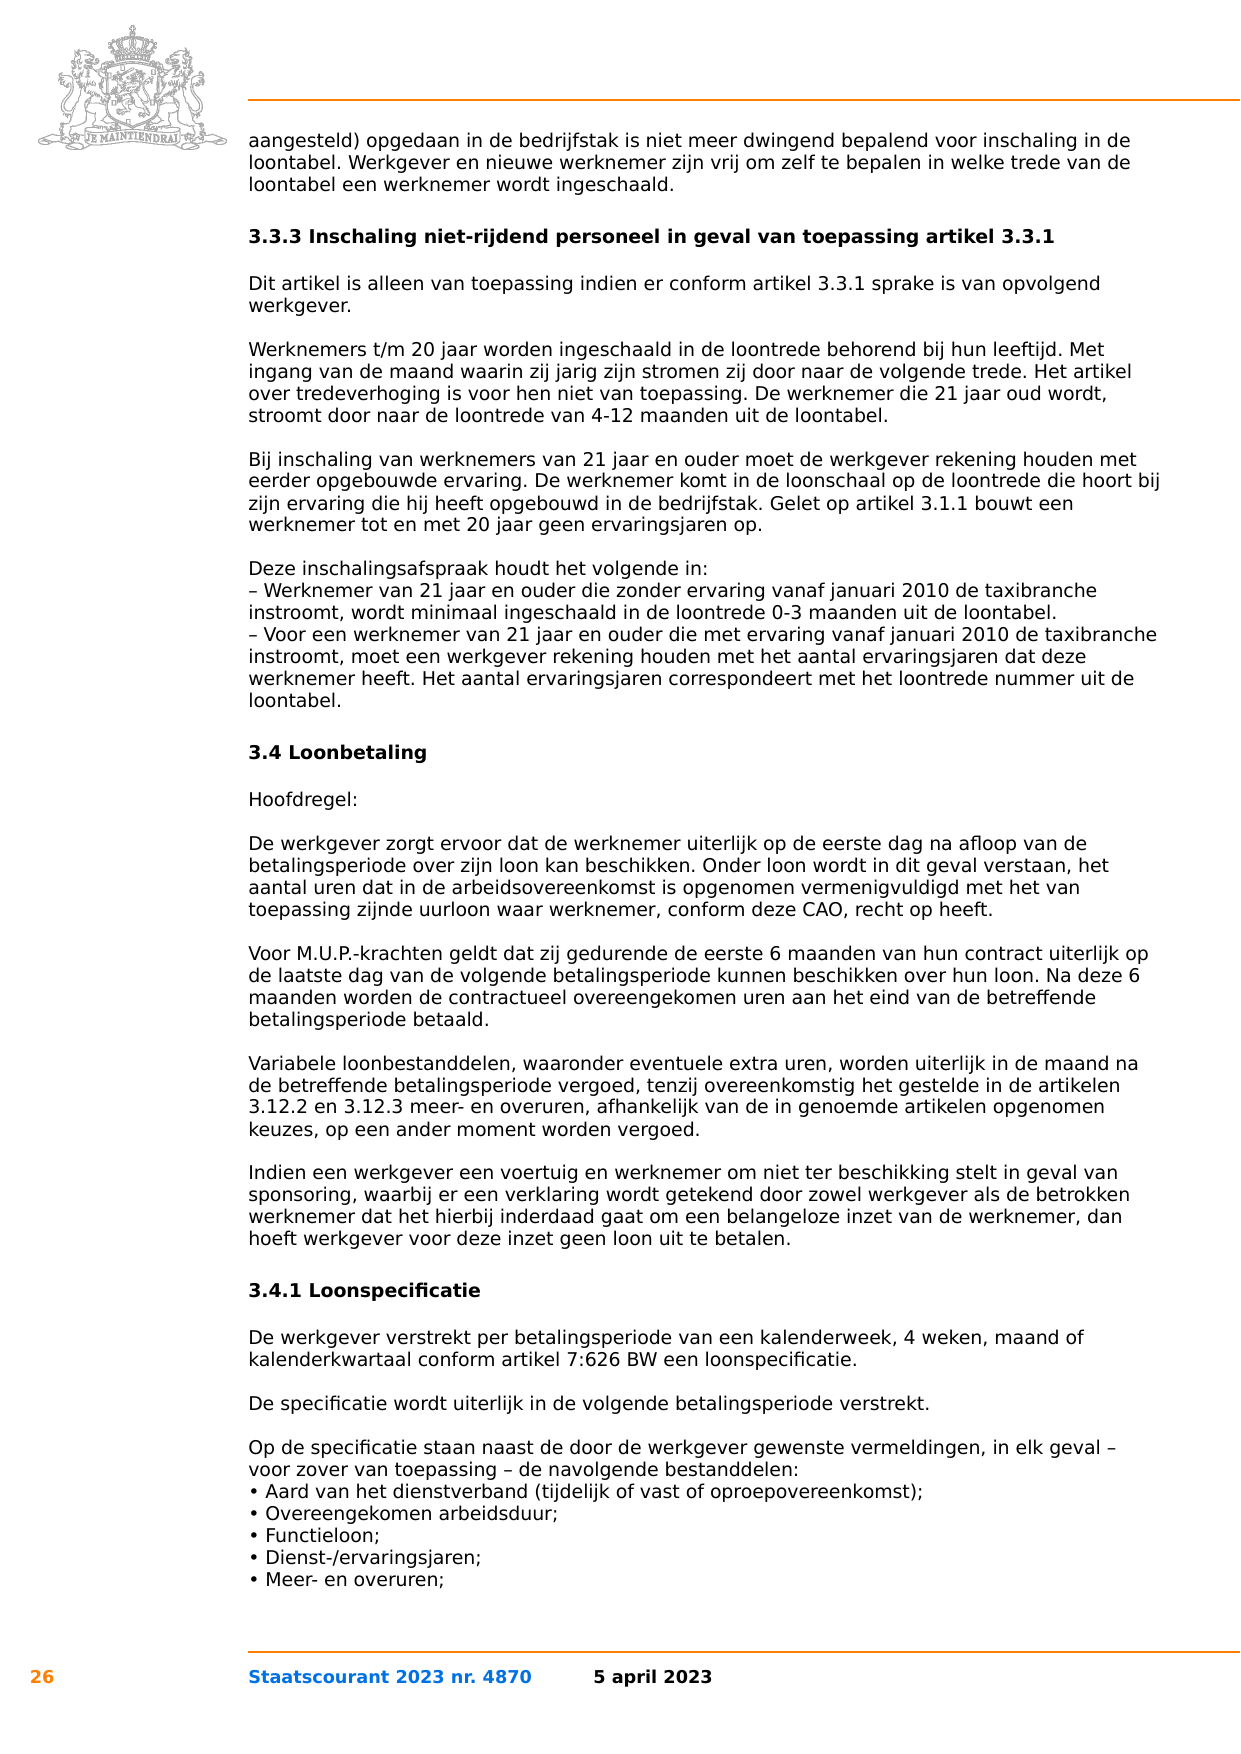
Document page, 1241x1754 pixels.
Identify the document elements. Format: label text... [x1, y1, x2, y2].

text De specificatie wordt uiterlijk in de volgende betalingsperiode verstrekt. [248, 1393, 1163, 1415]
subtitle 3.3.3 Inschaling niet-rijdend personeel in geval van toepassing artikel 3.3.1 [248, 226, 1163, 248]
text • Aard van het dienstverband (tijdelijk of vast of oproepovereenkomst); [248, 1481, 1163, 1503]
text Dit artikel is alleen van toepassing indien er conform artikel 3.3.1 sprake is van opvolgend werkgever. [248, 273, 1163, 317]
text • Overeengekomen arbeidsduur; [248, 1503, 1163, 1525]
text Hoofdregel: [248, 789, 1163, 811]
text – Werknemer van 21 jaar en ouder die zonder ervaring vanaf januari 2010 de taxibranche instroomt, wordt minimaal ingeschaald in de loontrede 0-3 maanden uit de loontabel. [248, 580, 1163, 624]
text Deze inschalingsafspraak houdt het volgende in: [248, 558, 1163, 580]
text • Functieloon; [248, 1525, 1163, 1547]
text – Voor een werknemer van 21 jaar en ouder die met ervaring vanaf januari 2010 de taxibranche instroomt, moet een werkgever rekening houden met het aantal ervaringsjaren dat deze werknemer heeft. Het aantal ervaringsjaren correspondeert met het loontrede nummer uit de loontabel. [248, 624, 1163, 712]
text Op de specificatie staan naast de door de werkgever gewenste vermeldingen, in elk geval – voor zover van toepassing – de navolgende bestanddelen: [248, 1437, 1163, 1481]
text Bij inschaling van werknemers van 21 jaar en ouder moet de werkgever rekening houden met eerder opgebouwde ervaring. De werknemer komt in de loonschaal op de loontrede die hoort bij zijn ervaring die hij heeft opgebouwd in de bedrijfstak. Gelet op artikel 3.1.1 bouwt een werknemer tot en met 20 jaar geen ervaringsjaren op. [248, 448, 1163, 536]
text De werkgever verstrekt per betalingsperiode van een kalenderweek, 4 weken, maand of kalenderkwartaal conform artikel 7:626 BW een loonspecificatie. [248, 1327, 1163, 1371]
text • Meer- en overuren; [248, 1569, 1163, 1591]
text Variabele loonbestanddelen, waaronder eventuele extra uren, worden uiterlijk in de maand na de betreffende betalingsperiode vergoed, tenzij overeenkomstig het gestelde in de artikelen 3.12.2 en 3.12.3 meer- en overuren, afhankelijk van de in genoemde artikelen opgenomen keuzes, op een ander moment worden vergoed. [248, 1052, 1163, 1140]
text De werkgever zorgt ervoor dat de werknemer uiterlijk op de eerste dag na afloop van de betalingsperiode over zijn loon kan beschikken. Onder loon wordt in dit geval verstaan, het aantal uren dat in de arbeidsovereenkomst is opgenomen vermenigvuldigd met het van toepassing zijnde uurloon waar werknemer, conform deze CAO, recht op heeft. [248, 833, 1163, 921]
text Indien een werkgever een voertuig en werknemer om niet ter beschikking stelt in geval van sponsoring, waarbij er een verklaring wordt getekend door zowel werkgever als de betrokken werknemer dat het hierbij inderdaad gaat om een belangeloze inzet van de werknemer, dan hoeft werkgever voor deze inzet geen loon uit te betalen. [248, 1162, 1163, 1250]
text • Dienst-/ervaringsjaren; [248, 1547, 1163, 1569]
text Voor M.U.P.-krachten geldt dat zij gedurende de eerste 6 maanden van hun contract uiterlijk op de laatste dag van de volgende betalingsperiode kunnen beschikken over hun loon. Na deze 6 maanden worden de contractueel overeengekomen uren aan het eind van de betreffende betalingsperiode betaald. [248, 943, 1163, 1031]
subtitle 3.4 Loonbetaling [248, 742, 1163, 764]
text Werknemers t/m 20 jaar worden ingeschaald in de loontrede behorend bij hun leeftijd. Met ingang van de maand waarin zij jarig zijn stromen zij door naar de volgende trede. Het artikel over tredeverhoging is voor hen niet van toepassing. De werknemer die 21 jaar oud wordt, stroomt door naar de loontrede van 4-12 maanden uit de loontabel. [248, 339, 1163, 427]
text aangesteld) opgedaan in de bedrijfstak is niet meer dwingend bepalend voor inschaling in de loontabel. Werkgever en nieuwe werknemer zijn vrij om zelf te bepalen in welke trede van de loontabel een werknemer wordt ingeschaald. [248, 130, 1163, 196]
subtitle 3.4.1 Loonspecificatie [248, 1280, 1163, 1302]
picture [38, 25, 227, 150]
